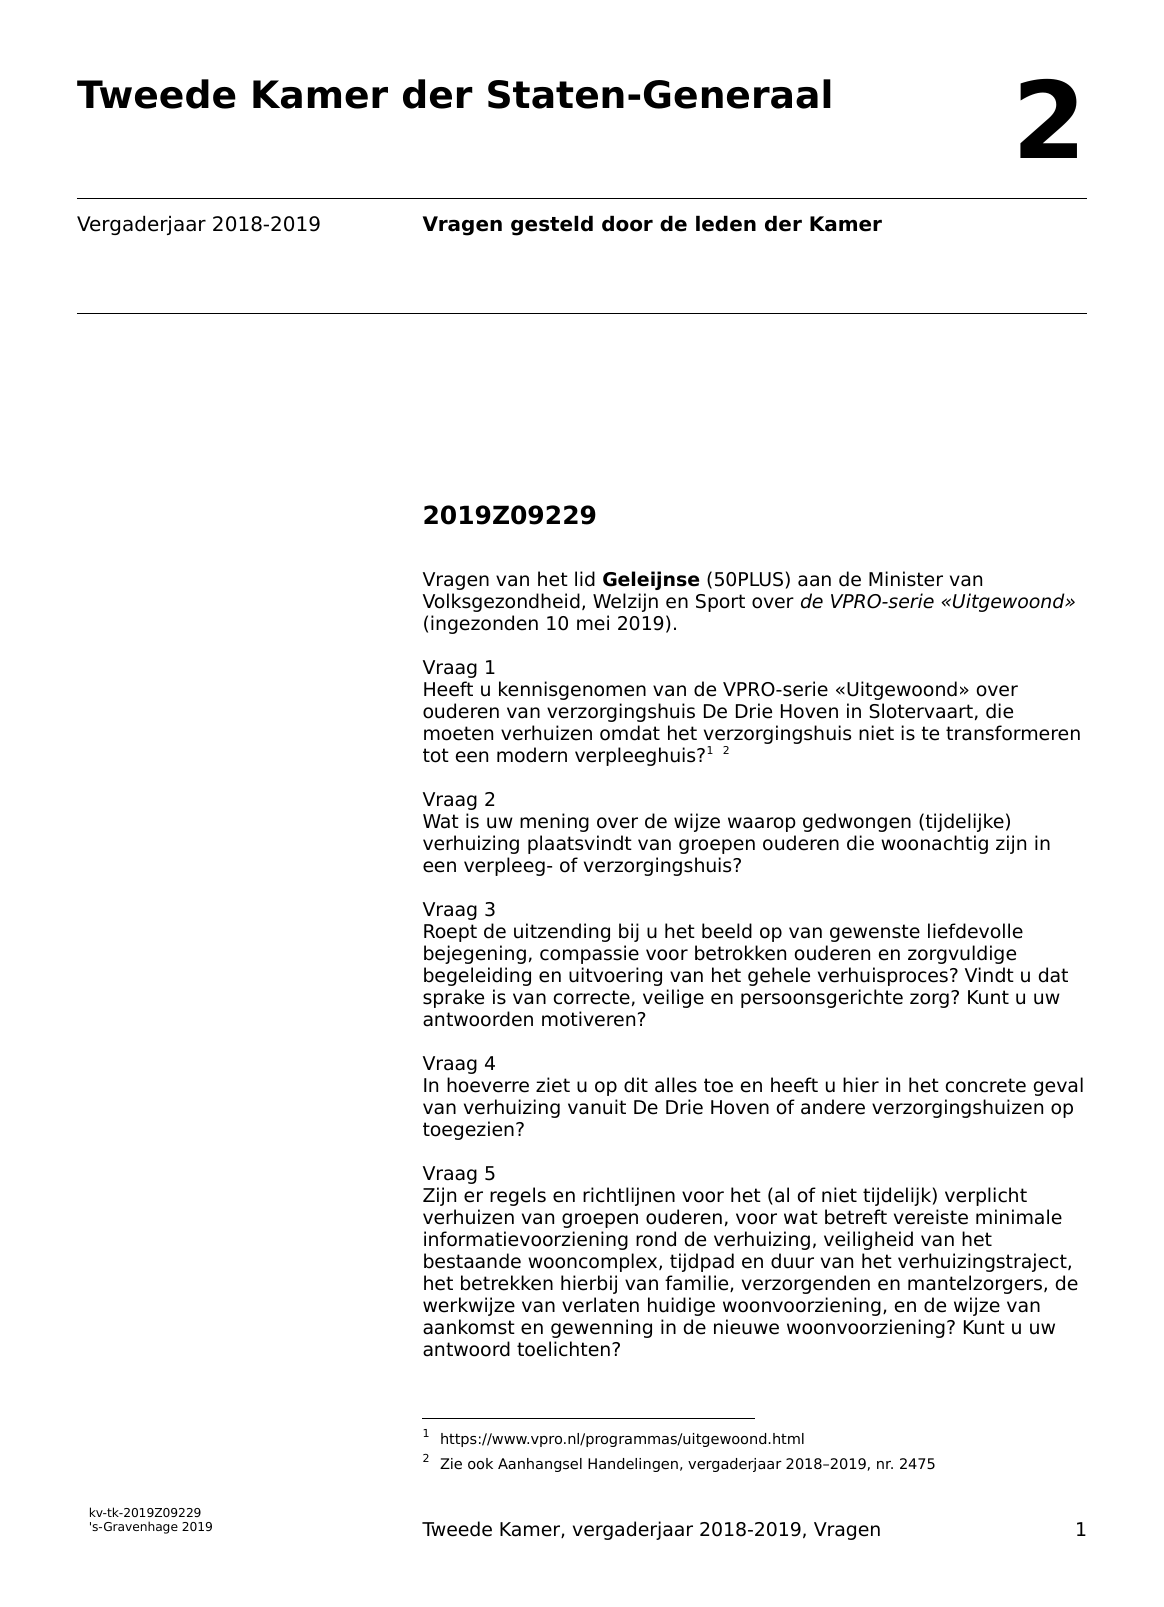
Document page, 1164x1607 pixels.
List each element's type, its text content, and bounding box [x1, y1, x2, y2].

text Roept de uitzending bij u het beeld op van gewenste liefdevolle bejegening, compassie voor betrokken ouderen en zorgvuldige begeleiding en uitvoering van het gehele verhuisproces? Vindt u dat sprake is van correcte, veilige en persoonsgerichte zorg? Kunt u uw antwoorden motiveren? [422, 921, 1087, 1031]
text Vraag 1 [422, 657, 1087, 679]
text Zie ook Aanhangsel Handelingen, vergaderjaar 2018–2019, nr. 2475 [422, 1452, 1087, 1474]
table_header 2 [886, 59, 1087, 198]
table_cell Vergaderjaar 2018-2019 [77, 199, 422, 313]
text Zijn er regels en richtlijnen voor het (al of niet tijdelijk) verplicht verhuizen van groepen ouderen, voor wat betreft vereiste minimale informatievoorziening rond de verhuizing, veiligheid van het bestaande wooncomplex, tijdpad en duur van het verhuizingstraject, het betrekken hierbij van familie, verzorgenden en mantelzorgers, de werkwijze van verlaten huidige woonvoorziening, en de wijze van aankomst en gewenning in de nieuwe woonvoorziening? Kunt u uw antwoord toelichten? [422, 1185, 1087, 1361]
text Heeft u kennisgenomen van de VPRO-serie «Uitgewoond» over ouderen van verzorgingshuis De Drie Hoven in Slotervaart, die moeten verhuizen omdat het verzorgingshuis niet is te transformeren tot een modern verpleeghuis? [422, 679, 1087, 767]
text Vraag 4 [422, 1053, 1087, 1075]
table_cell Vragen gesteld door de leden der Kamer [422, 199, 1087, 313]
text In hoeverre ziet u op dit alles toe en heeft u hier in het concrete geval van verhuizing vanuit De Drie Hoven of andere verzorgingshuizen op toegezien? [422, 1075, 1087, 1141]
text kv-tk-2019Z09229 [88, 1506, 323, 1520]
text Wat is uw mening over de wijze waarop gedwongen (tijdelijke) verhuizing plaatsvindt van groepen ouderen die woonachtig zijn in een verpleeg- of verzorgingshuis? [422, 811, 1087, 877]
text Vragen van het lid Geleijnse (50PLUS) aan de Minister van Volksgezondheid, Welzijn en Sport over de VPRO-serie «Uitgewoond» (ingezonden 10 mei 2019). [422, 569, 1087, 635]
text 's-Gravenhage 2019 [88, 1520, 323, 1534]
table_header Tweede Kamer der Staten-Generaal [77, 59, 886, 198]
text 2019Z09229 [422, 501, 1087, 531]
text Vraag 3 [422, 899, 1087, 921]
text https://www.vpro.nl/programmas/uitgewoond.html [422, 1427, 1087, 1449]
text Vraag 5 [422, 1163, 1087, 1185]
text Vraag 2 [422, 789, 1087, 811]
